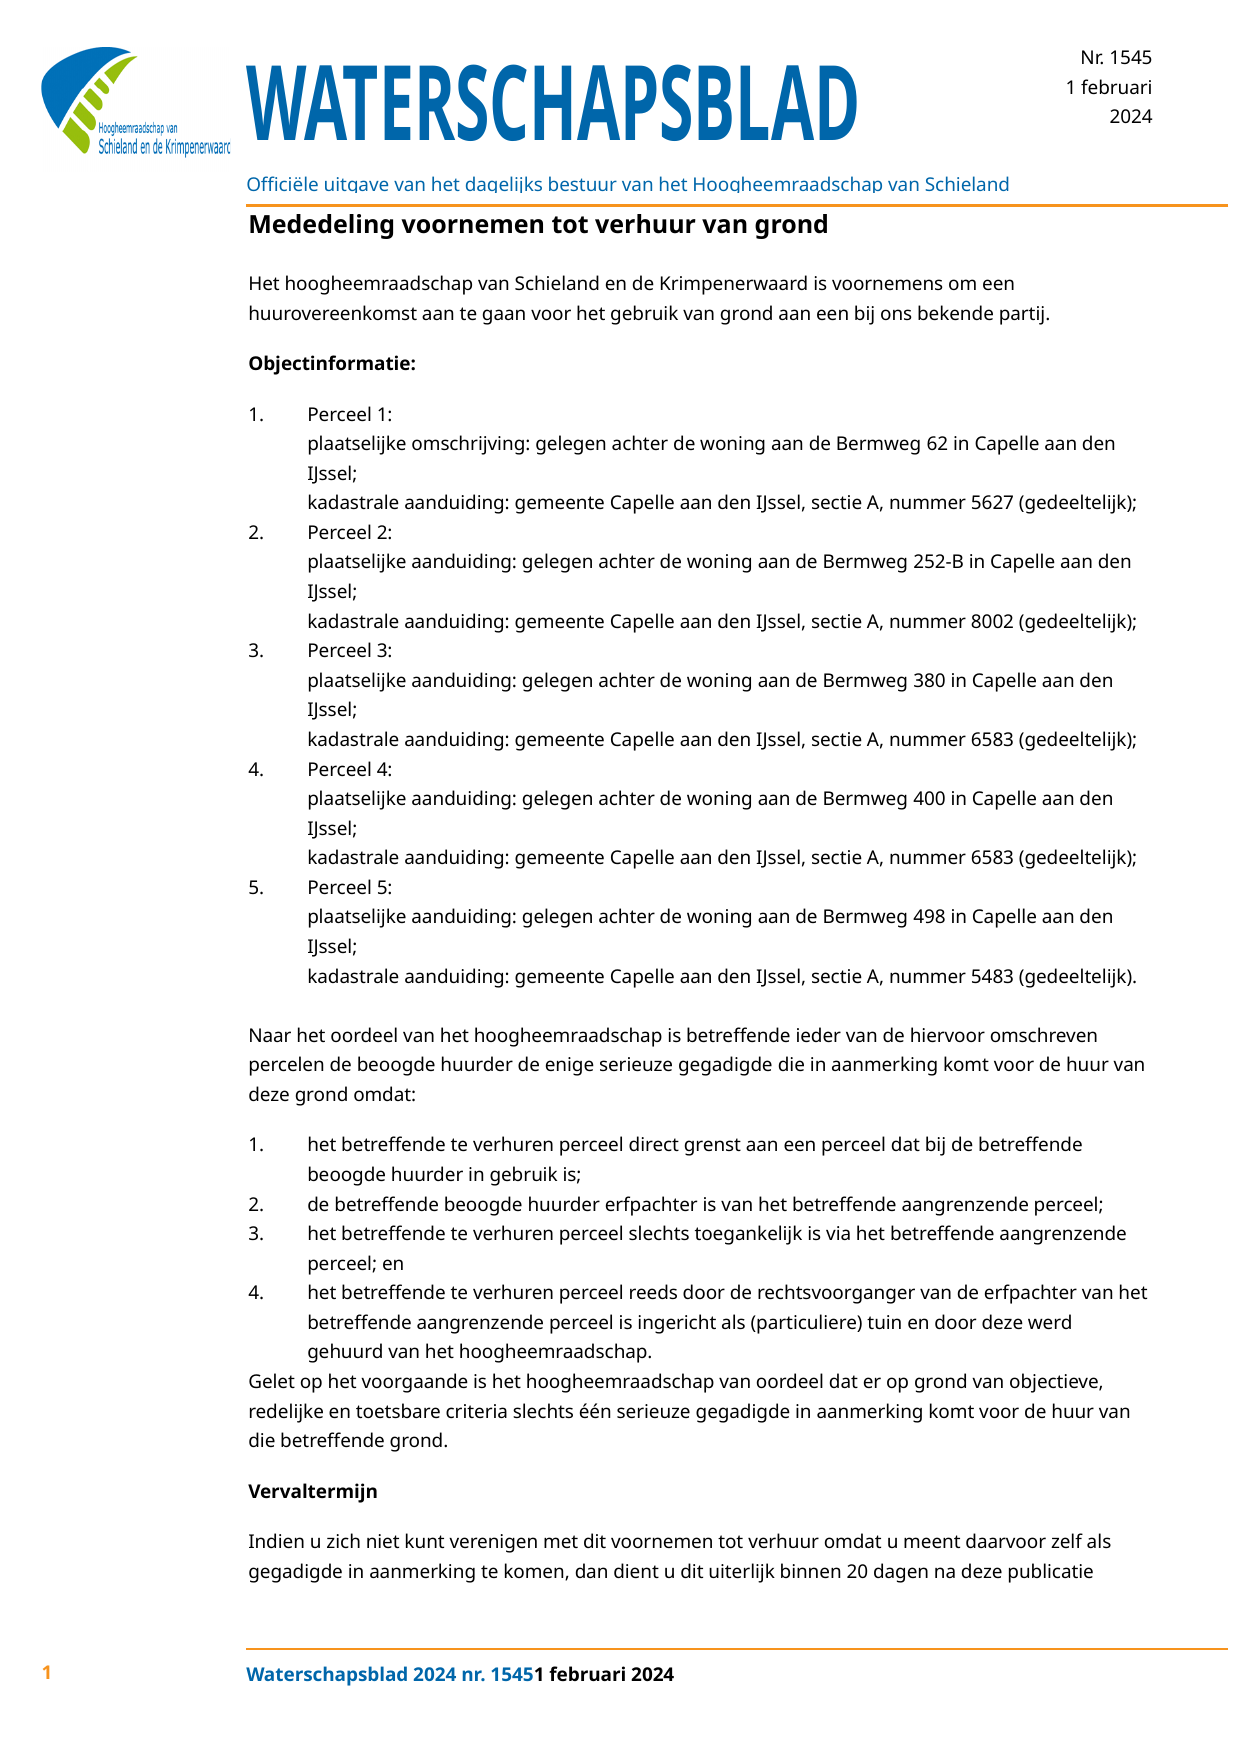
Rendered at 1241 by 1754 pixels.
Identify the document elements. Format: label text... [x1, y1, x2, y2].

list de betreffende beoogde huurder erfpachter is van het betreffende aangrenzende perceel; [248, 1191, 1152, 1216]
list plaatselijke aanduiding: gelegen achter de woning aan de Bermweg 498 in Capelle aan den IJssel; [248, 904, 1152, 959]
text Het hoogheemraadschap van Schieland en de Krimpenerwaard is voornemens om een huurovereenkomst aan te gaan voor het gebruik van grond aan een bij ons bekende partij. [248, 270, 1152, 326]
list Perceel 5: [248, 874, 1152, 900]
picture [41, 47, 231, 172]
list kadastrale aanduiding: gemeente Capelle aan den IJssel, sectie A, nummer 5627 (gedeeltelijk); [248, 489, 1152, 515]
text Mededeling voornemen tot verhuur van grond [248, 207, 1152, 241]
text Naar het oordeel van het hoogheemraadschap is betreffende ieder van de hiervoor omschreven percelen de beoogde huurder de enige serieuze gegadigde die in aanmerking komt voor de huur van deze grond omdat: [248, 1022, 1152, 1107]
text Vervaltermijn [248, 1478, 1152, 1503]
list Perceel 1: [248, 401, 1152, 426]
text Gelet op het voorgaande is het hoogheemraadschap van oordeel dat er op grond van objectieve, redelijke en toetsbare criteria slechts één serieuze gegadigde in aanmerking komt voor de huur van die betreffende grond. [248, 1368, 1152, 1453]
list Perceel 2: [248, 519, 1152, 545]
text Objectinformatie: [248, 350, 1152, 376]
list kadastrale aanduiding: gemeente Capelle aan den IJssel, sectie A, nummer 8002 (gedeeltelijk); [248, 608, 1152, 633]
list het betreffende te verhuren perceel direct grenst aan een perceel dat bij de betreffende beoogde huurder in gebruik is; [248, 1132, 1152, 1187]
list het betreffende te verhuren perceel reeds door de rechtsvoorganger van de erfpachter van het betreffende aangrenzende perceel is ingericht als (particuliere) tuin en door deze werd gehuurd van het hoogheemraadschap. [248, 1279, 1152, 1364]
list het betreffende te verhuren perceel slechts toegankelijk is via het betreffende aangrenzende perceel; en [248, 1220, 1152, 1276]
list kadastrale aanduiding: gemeente Capelle aan den IJssel, sectie A, nummer 5483 (gedeeltelijk). [248, 963, 1152, 988]
list Perceel 3: [248, 637, 1152, 663]
list plaatselijke aanduiding: gelegen achter de woning aan de Bermweg 400 in Capelle aan den IJssel; [248, 785, 1152, 841]
list Perceel 4: [248, 756, 1152, 781]
list plaatselijke aanduiding: gelegen achter de woning aan de Bermweg 380 in Capelle aan den IJssel; [248, 667, 1152, 722]
list kadastrale aanduiding: gemeente Capelle aan den IJssel, sectie A, nummer 6583 (gedeeltelijk); [248, 844, 1152, 870]
list kadastrale aanduiding: gemeente Capelle aan den IJssel, sectie A, nummer 6583 (gedeeltelijk); [248, 726, 1152, 752]
list plaatselijke aanduiding: gelegen achter de woning aan de Bermweg 252-B in Capelle aan den IJssel; [248, 549, 1152, 604]
text Indien u zich niet kunt verenigen met dit voornemen tot verhuur omdat u meent daarvoor zelf als gegadigde in aanmerking te komen, dan dient u dit uiterlijk binnen 20 dagen na deze publicatie [248, 1528, 1152, 1583]
list plaatselijke omschrijving: gelegen achter de woning aan de Bermweg 62 in Capelle aan den IJssel; [248, 430, 1152, 486]
